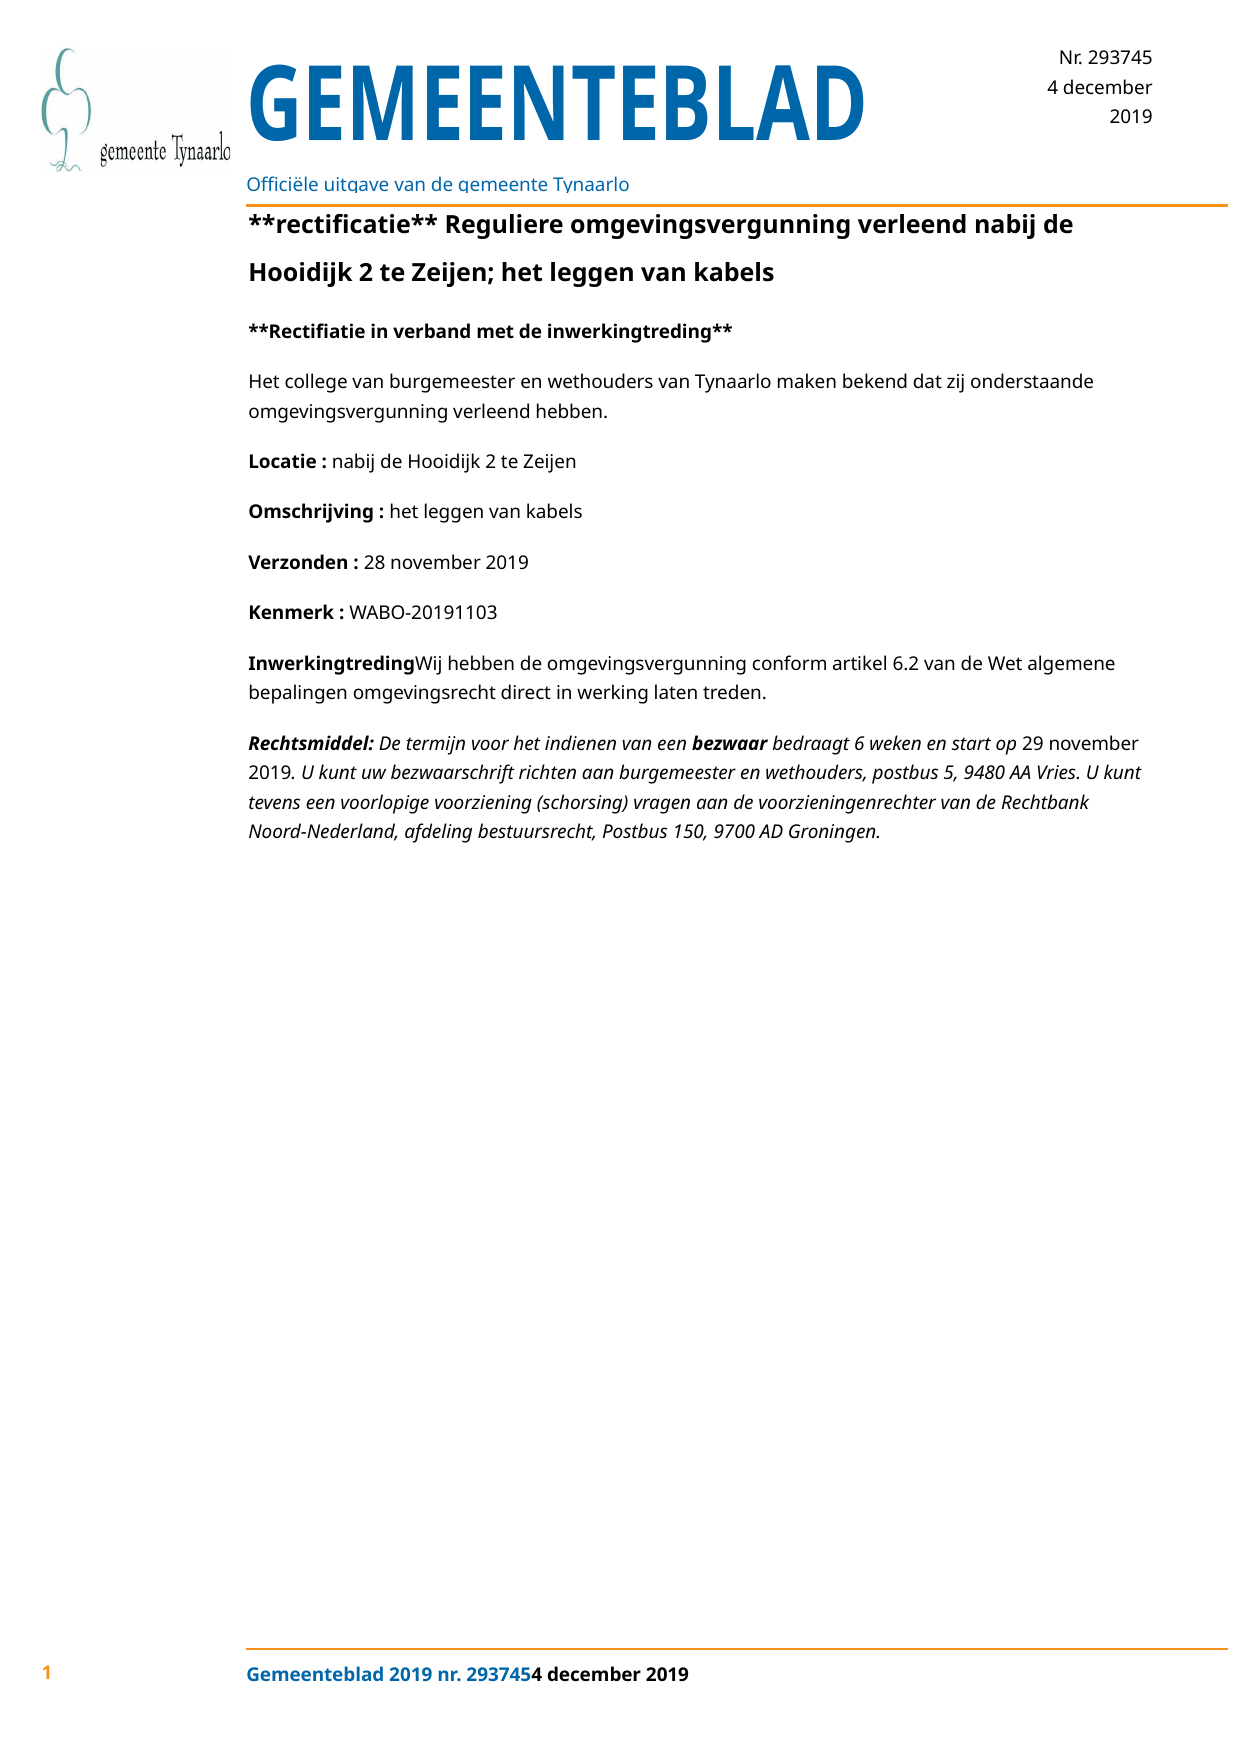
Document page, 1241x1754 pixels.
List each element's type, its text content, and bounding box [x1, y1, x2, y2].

text InwerkingtredingWij hebben de omgevingsvergunning conform artikel 6.2 van de Wet algemene bepalingen omgevingsrecht direct in werking laten treden. [248, 650, 1152, 705]
text Het college van burgemeester en wethouders van Tynaarlo maken bekend dat zij onderstaande omgevingsvergunning verleend hebben. [248, 368, 1152, 424]
picture [41, 47, 231, 172]
text Omschrijving : het leggen van kabels [248, 499, 1152, 524]
text **Rectifiatie in verband met de inwerkingtreding** [248, 318, 1152, 344]
text Locatie : nabij de Hooidijk 2 te Zeijen [248, 448, 1152, 474]
text Verzonden : 28 november 2019 [248, 549, 1152, 575]
text Kenmerk : WABO-20191103 [248, 599, 1152, 625]
text **rectificatie** Reguliere omgevingsvergunning verleend nabij de Hooidijk 2 te Zeijen; het leggen van kabels [248, 207, 1152, 288]
text Rechtsmiddel: De termijn voor het indienen van een bezwaar bedraagt 6 weken en start op 29 november 2019. U kunt uw bezwaarschrift richten aan burgemeester en wethouders, postbus 5, 9480 AA Vries. U kunt tevens een voorlopige voorziening (schorsing) vragen aan de voorzieningenrechter van de Rechtbank Noord-Nederland, afdeling bestuursrecht, Postbus 150, 9700 AD Groningen. [248, 730, 1152, 844]
